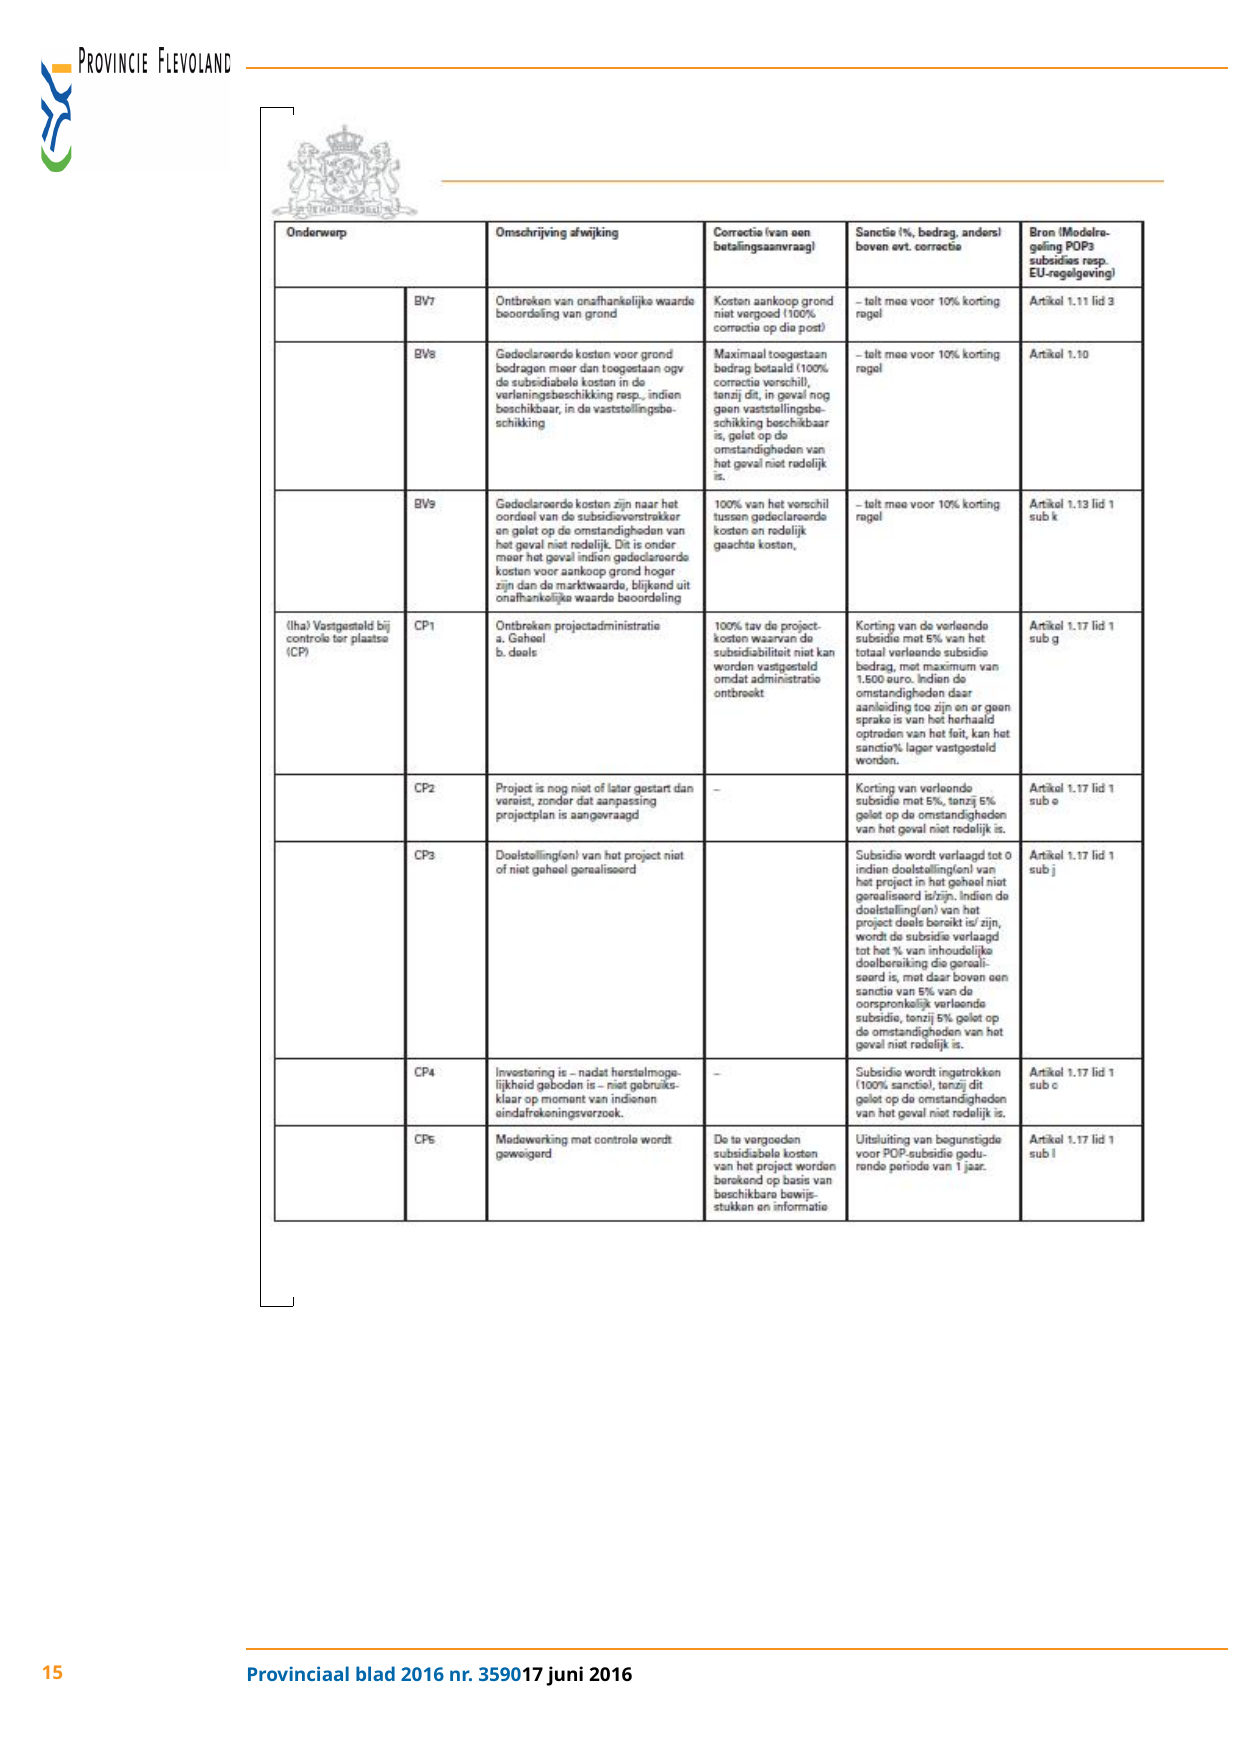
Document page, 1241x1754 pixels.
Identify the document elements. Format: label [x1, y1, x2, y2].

picture [268, 115, 1165, 1297]
picture [41, 47, 231, 172]
